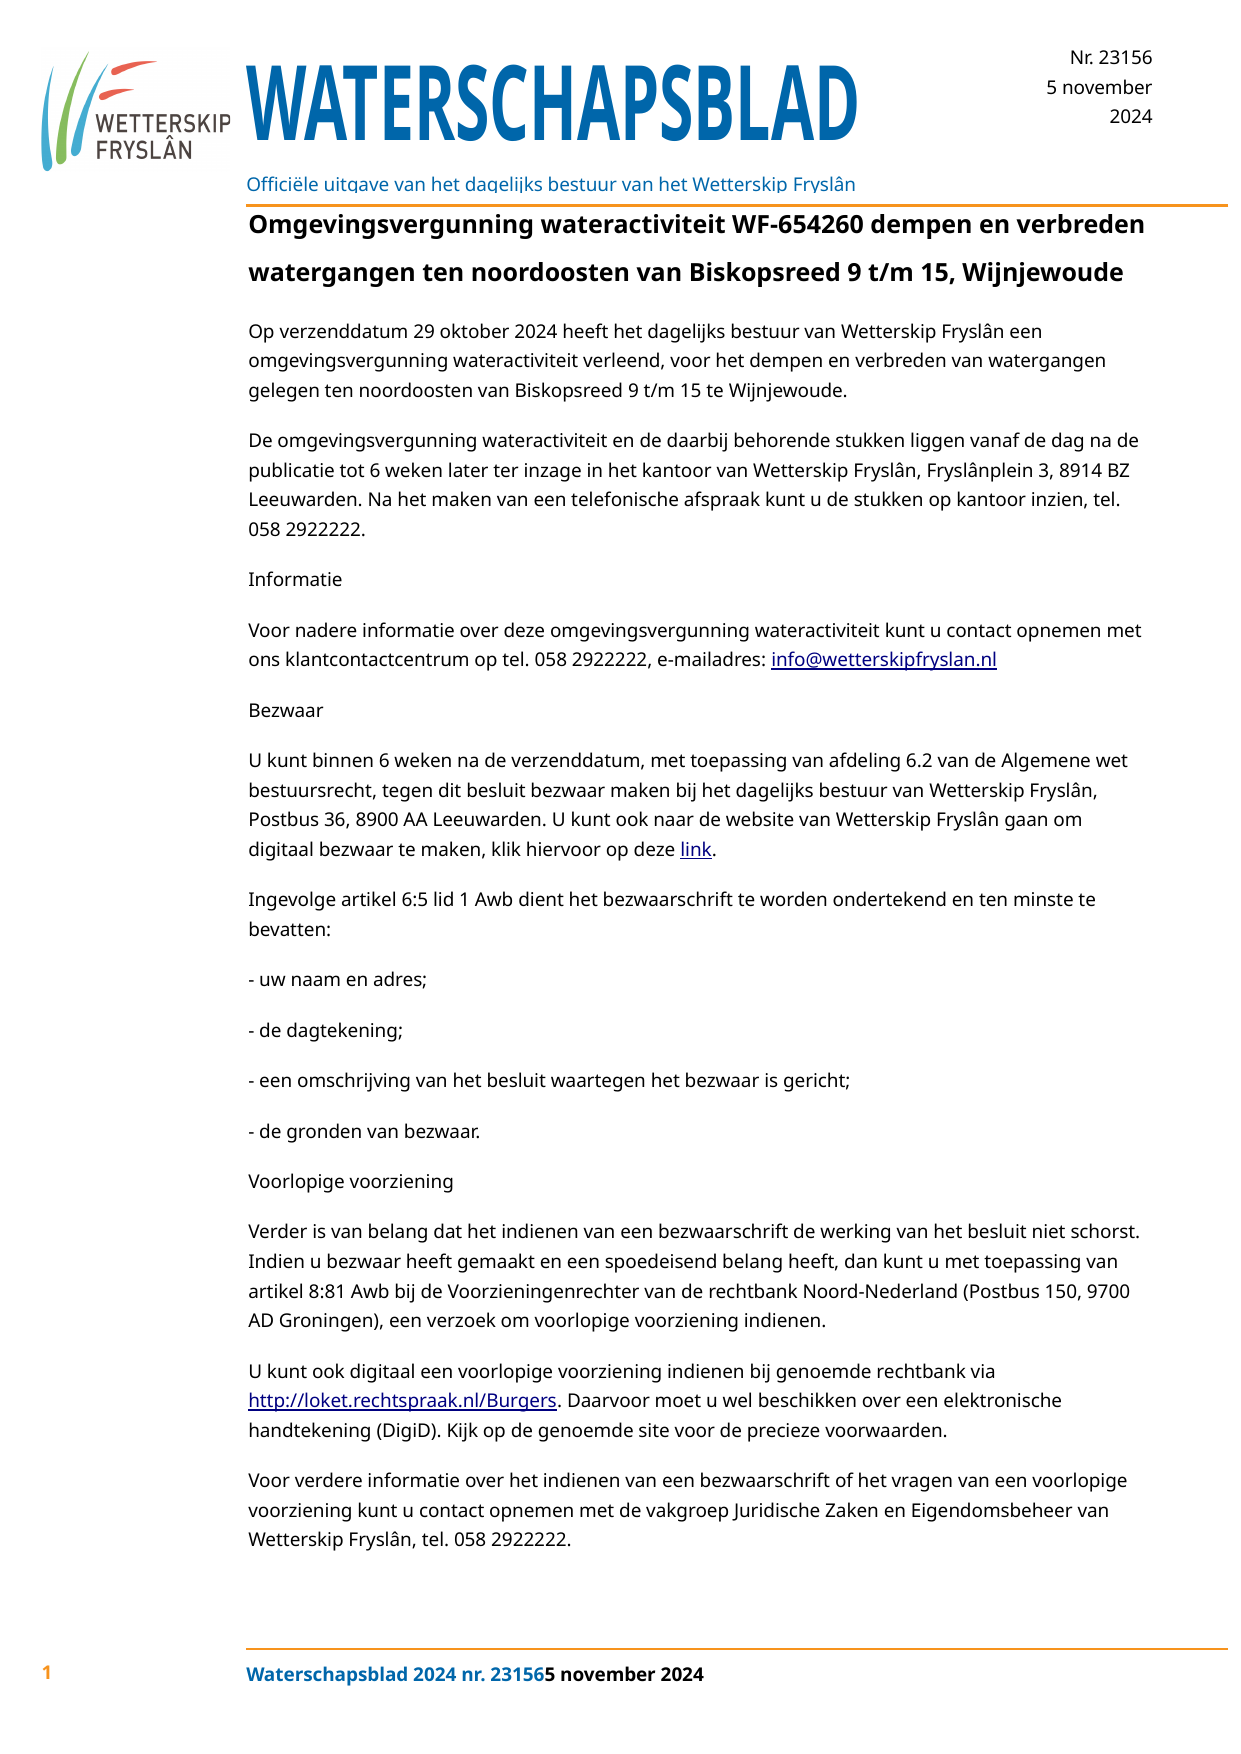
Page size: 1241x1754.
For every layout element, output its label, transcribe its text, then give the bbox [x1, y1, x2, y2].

text Voor nadere informatie over deze omgevingsvergunning wateractiviteit kunt u contact opnemen met ons klantcontactcentrum op tel. 058 2922222, e-mailadres: info@wetterskipfryslan.nl [248, 617, 1152, 672]
text U kunt binnen 6 weken na de verzenddatum, met toepassing van afdeling 6.2 van de Algemene wet bestuursrecht, tegen dit besluit bezwaar maken bij het dagelijks bestuur van Wetterskip Fryslân, Postbus 36, 8900 AA Leeuwarden. U kunt ook naar de website van Wetterskip Fryslân gaan om digitaal bezwaar te maken, klik hiervoor op deze link. [248, 747, 1152, 862]
text Verder is van belang dat het indienen van een bezwaarschrift de werking van het besluit niet schorst. Indien u bezwaar heeft gemaakt en een spoedeisend belang heeft, dan kunt u met toepassing van artikel 8:81 Awb bij de Voorzieningenrechter van de rechtbank Noord-Nederland (Postbus 150, 9700 AD Groningen), een verzoek om voorlopige voorziening indienen. [248, 1219, 1152, 1333]
text Op verzenddatum 29 oktober 2024 heeft het dagelijks bestuur van Wetterskip Fryslân een omgevingsvergunning wateractiviteit verleend, voor het dempen en verbreden van watergangen gelegen ten noordoosten van Biskopsreed 9 t/m 15 te Wijnjewoude. [248, 318, 1152, 403]
text - uw naam en adres; [248, 967, 1152, 992]
text De omgevingsvergunning wateractiviteit en de daarbij behorende stukken liggen vanaf de dag na de publicatie tot 6 weken later ter inzage in het kantoor van Wetterskip Fryslân, Fryslânplein 3, 8914 BZ Leeuwarden. Na het maken van een telefonische afspraak kunt u de stukken op kantoor inzien, tel. 058 2922222. [248, 427, 1152, 542]
text - de gronden van bezwaar. [248, 1118, 1152, 1144]
text Bezwaar [248, 697, 1152, 723]
text Voor verdere informatie over het indienen van een bezwaarschrift of het vragen van een voorlopige voorziening kunt u contact opnemen met de vakgroep Juridische Zaken en Eigendomsbeheer van Wetterskip Fryslân, tel. 058 2922222. [248, 1467, 1152, 1552]
text U kunt ook digitaal een voorlopige voorziening indienen bij genoemde rechtbank via http://loket.rechtspraak.nl/Burgers. Daarvoor moet u wel beschikken over een elektronische handtekening (DigiD). Kijk op de genoemde site voor de precieze voorwaarden. [248, 1358, 1152, 1443]
text Ingevolge artikel 6:5 lid 1 Awb dient het bezwaarschrift te worden ondertekend en ten minste te bevatten: [248, 887, 1152, 942]
picture [41, 47, 231, 172]
text - de dagtekening; [248, 1017, 1152, 1043]
text Informatie [248, 567, 1152, 592]
text - een omschrijving van het besluit waartegen het bezwaar is gericht; [248, 1067, 1152, 1093]
text Omgevingsvergunning wateractiviteit WF-654260 dempen en verbreden watergangen ten noordoosten van Biskopsreed 9 t/m 15, Wijnjewoude [248, 207, 1152, 288]
text Voorlopige voorziening [248, 1168, 1152, 1194]
